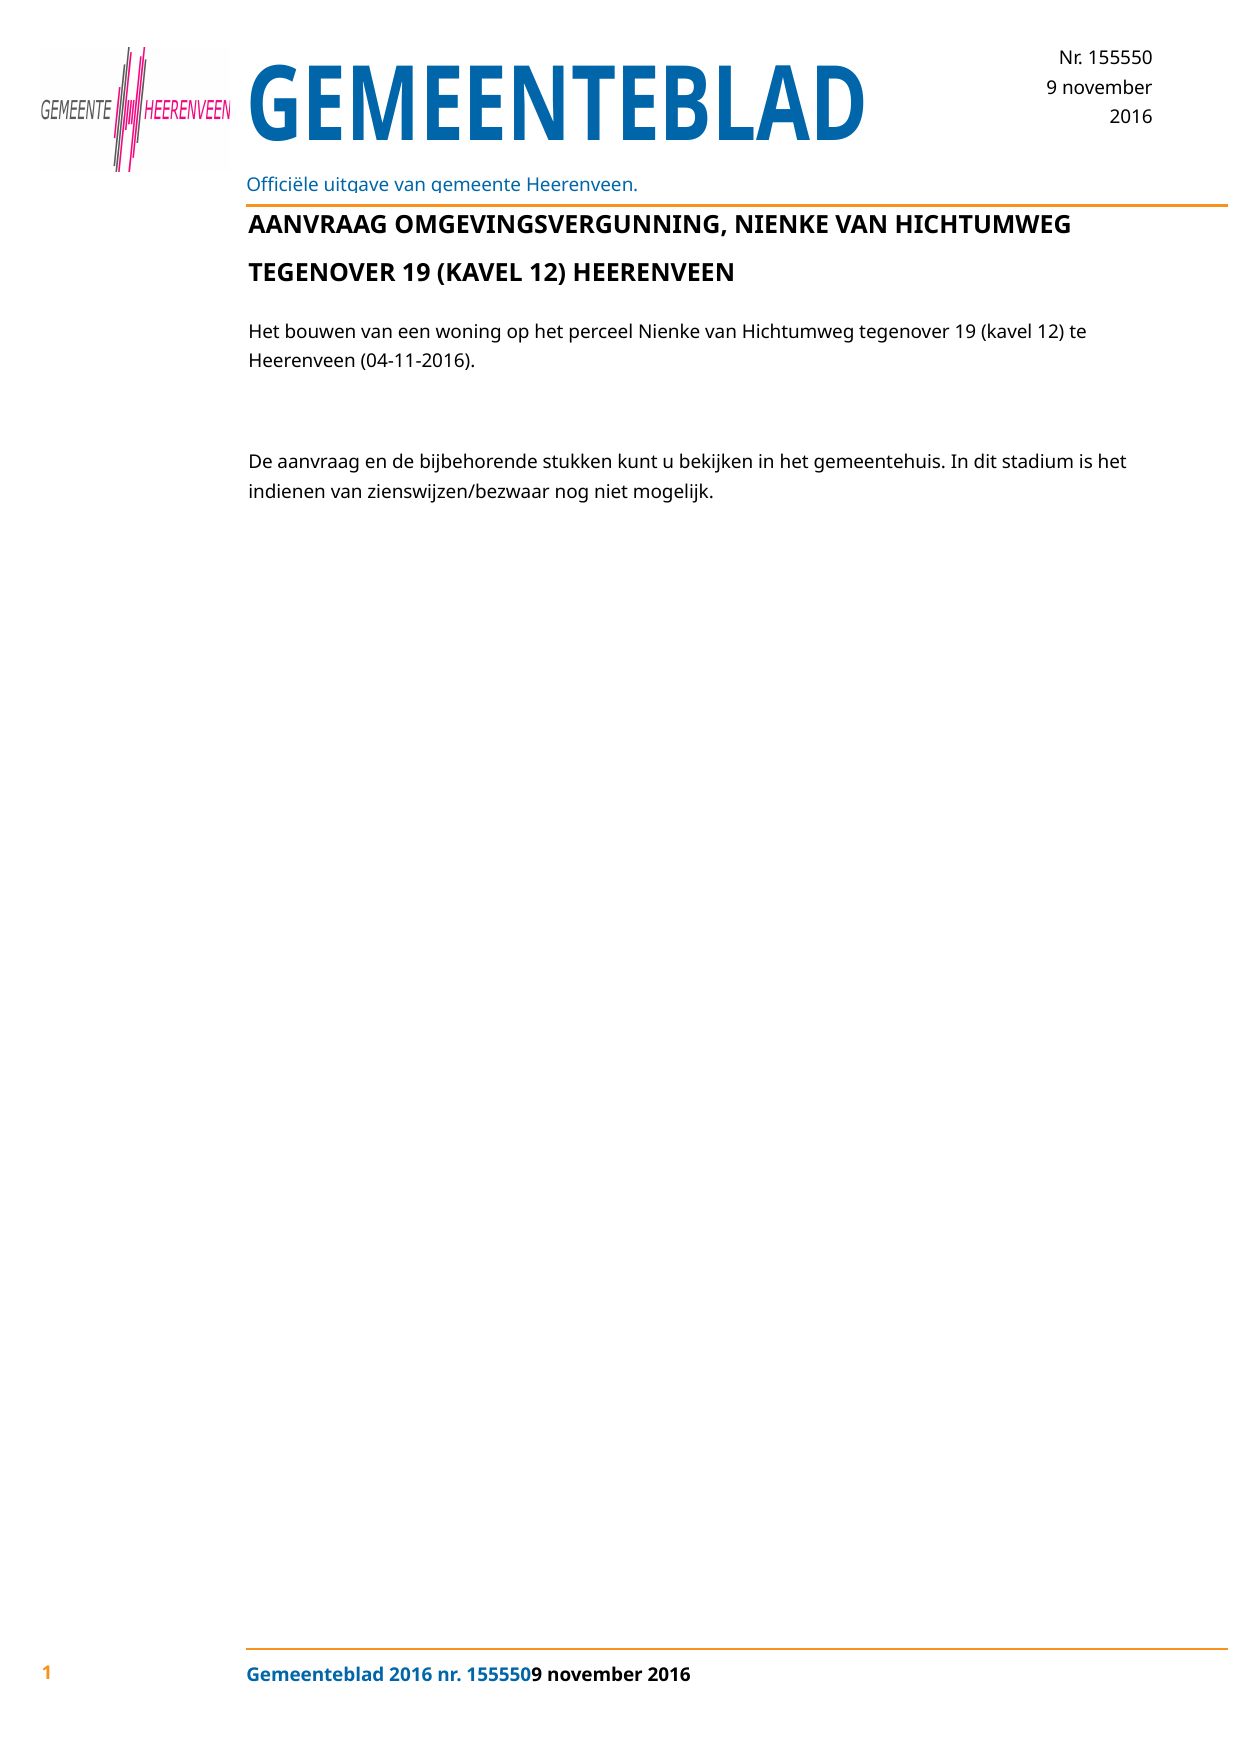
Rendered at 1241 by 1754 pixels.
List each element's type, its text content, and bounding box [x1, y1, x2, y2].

text De aanvraag en de bijbehorende stukken kunt u bekijken in het gemeentehuis. In dit stadium is het indienen van zienswijzen/bezwaar nog niet mogelijk. [248, 448, 1152, 504]
text AANVRAAG OMGEVINGSVERGUNNING, NIENKE VAN HICHTUMWEG TEGENOVER 19 (KAVEL 12) HEERENVEEN [248, 207, 1152, 288]
text Het bouwen van een woning op het perceel Nienke van Hichtumweg tegenover 19 (kavel 12) te Heerenveen (04-11-2016). [248, 318, 1152, 373]
picture [41, 47, 231, 172]
